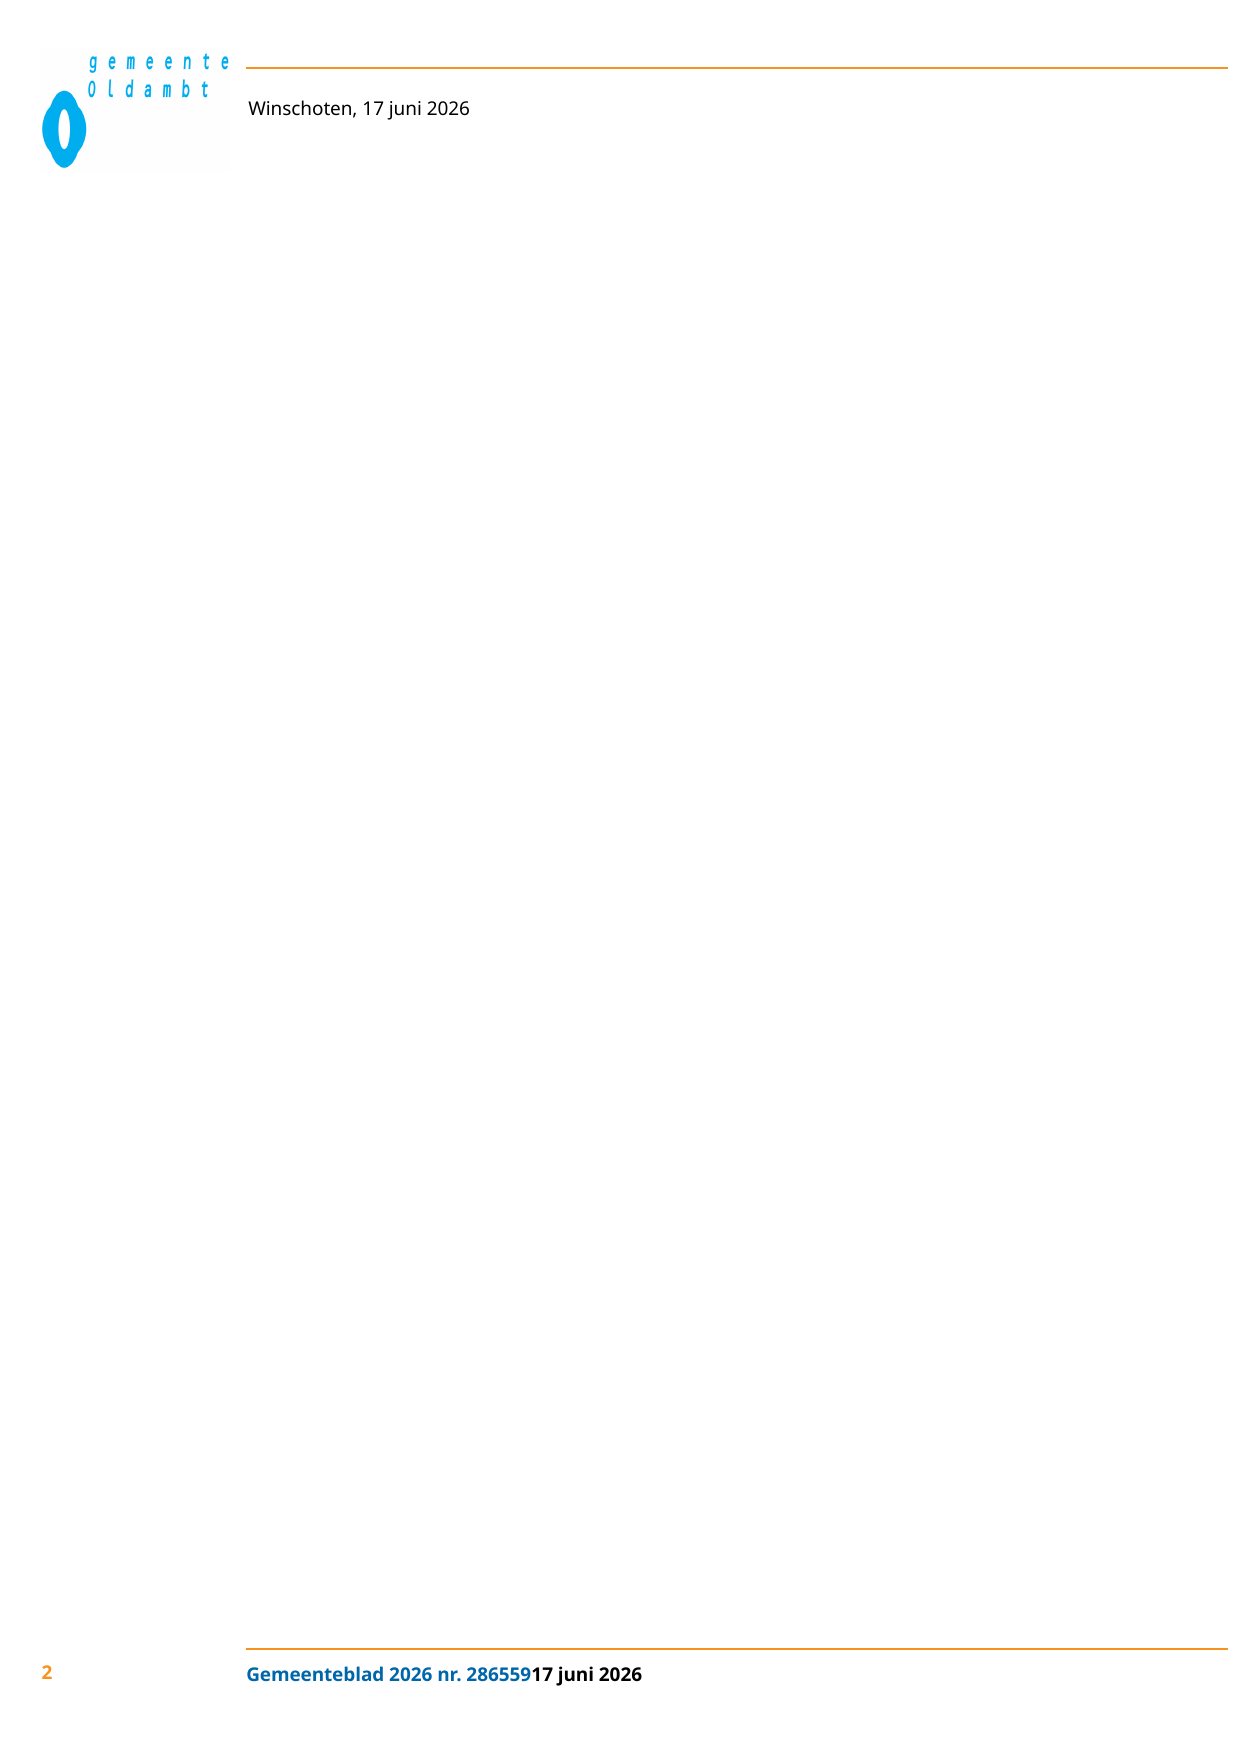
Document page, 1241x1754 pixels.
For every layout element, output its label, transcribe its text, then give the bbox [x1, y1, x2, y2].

picture [41, 47, 231, 172]
text Winschoten, 17 juni 2026 [248, 95, 1152, 121]
